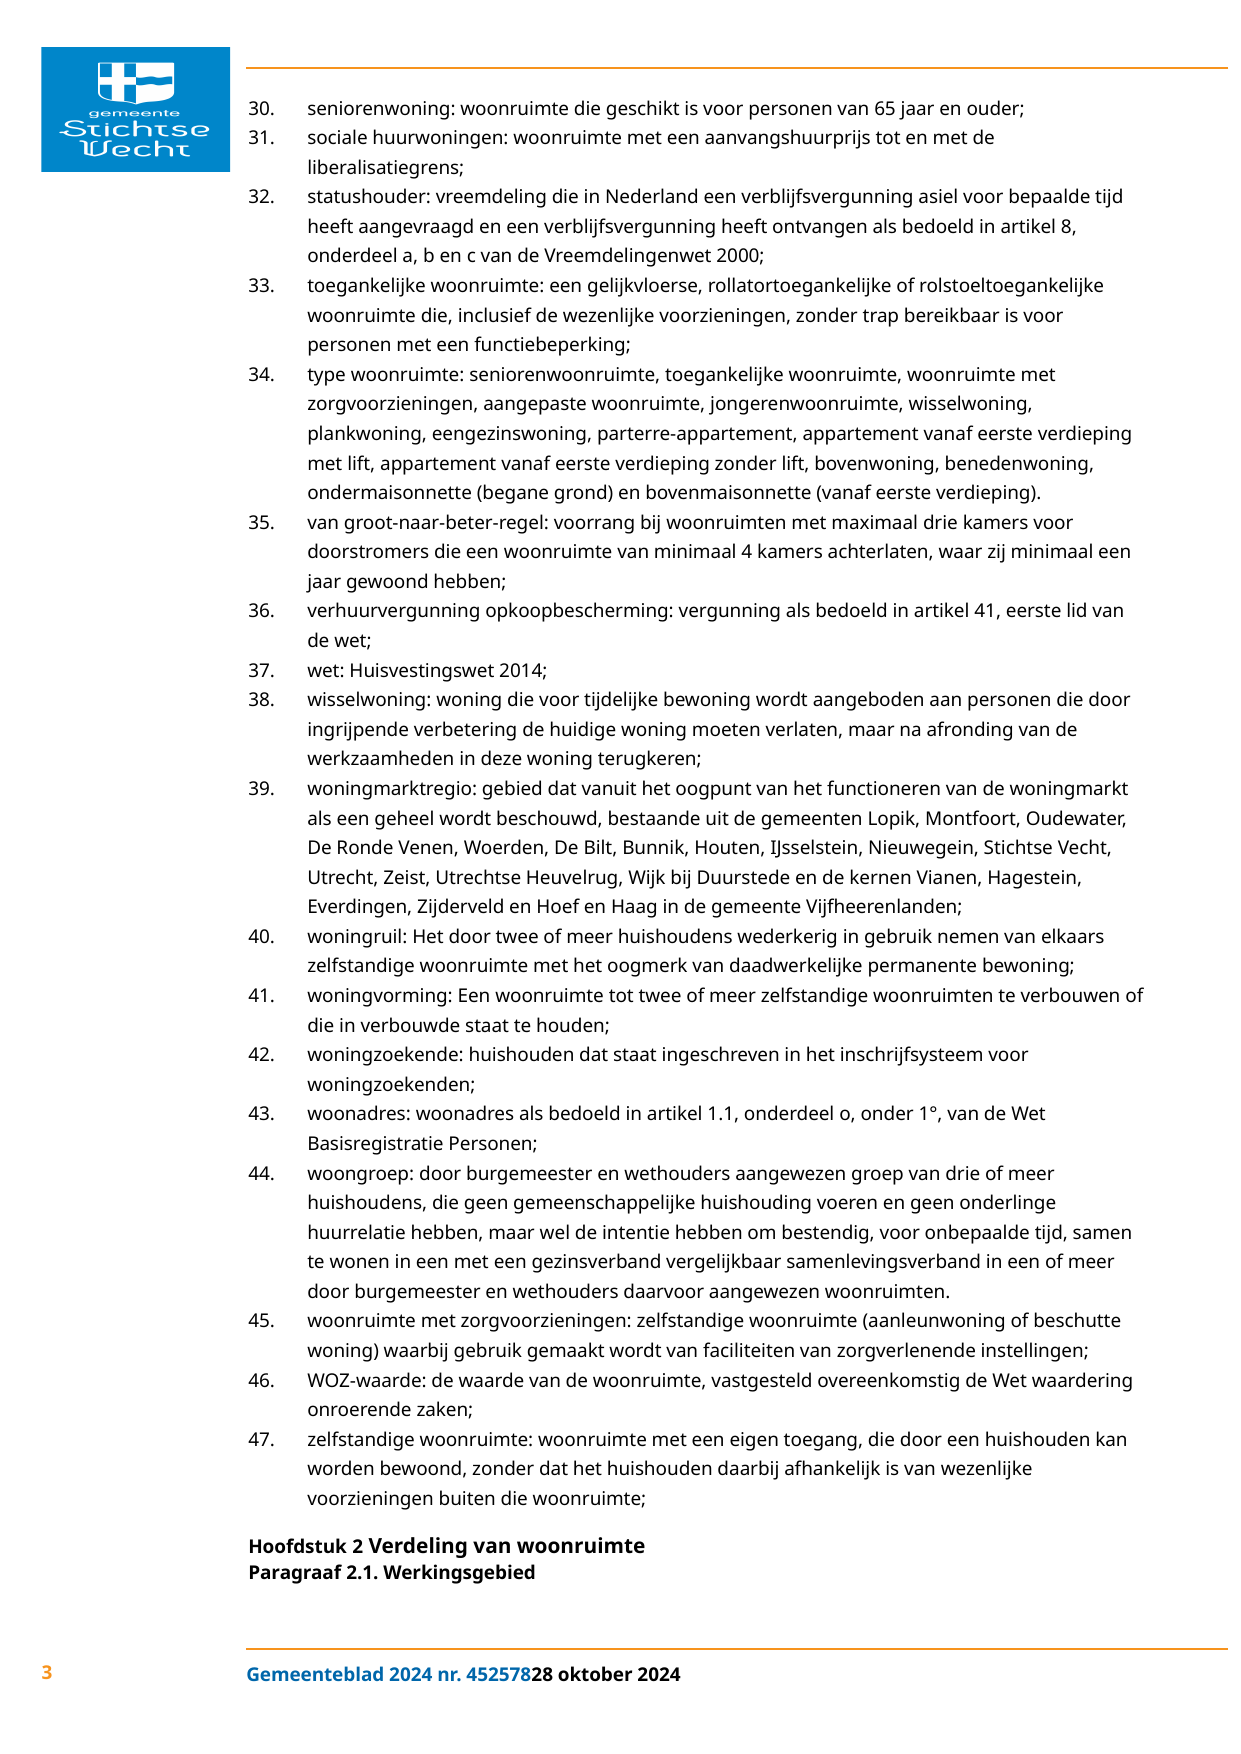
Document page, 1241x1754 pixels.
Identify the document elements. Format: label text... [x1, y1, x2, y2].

list woonadres: woonadres als bedoeld in artikel 1.1, onderdeel o, onder 1°, van de Wet Basisregistratie Personen; [248, 1101, 1152, 1156]
list zelfstandige woonruimte: woonruimte met een eigen toegang, die door een huishouden kan worden bewoond, zonder dat het huishouden daarbij afhankelijk is van wezenlijke voorzieningen buiten die woonruimte; [248, 1426, 1152, 1511]
list toegankelijke woonruimte: een gelijkvloerse, rollatortoegankelijke of rolstoeltoegankelijke woonruimte die, inclusief de wezenlijke voorzieningen, zonder trap bereikbaar is voor personen met een functiebeperking; [248, 272, 1152, 357]
list woningmarktregio: gebied dat vanuit het oogpunt van het functioneren van de woningmarkt als een geheel wordt beschouwd, bestaande uit de gemeenten Lopik, Montfoort, Oudewater, De Ronde Venen, Woerden, De Bilt, Bunnik, Houten, IJsselstein, Nieuwegein, Stichtse Vecht, Utrecht, Zeist, Utrechtse Heuvelrug, Wijk bij Duurstede en de kernen Vianen, Hagestein, Everdingen, Zijderveld en Hoef en Haag in de gemeente Vijfheerenlanden; [248, 775, 1152, 919]
list type woonruimte: seniorenwoonruimte, toegankelijke woonruimte, woonruimte met zorgvoorzieningen, aangepaste woonruimte, jongerenwoonruimte, wisselwoning, plankwoning, eengezinswoning, parterre-appartement, appartement vanaf eerste verdieping met lift, appartement vanaf eerste verdieping zonder lift, bovenwoning, benedenwoning, ondermaisonnette (begane grond) en bovenmaisonnette (vanaf eerste verdieping). [248, 361, 1152, 505]
picture [137, 63, 174, 103]
picture [99, 63, 135, 101]
list sociale huurwoningen: woonruimte met een aanvangshuurprijs tot en met de liberalisatiegrens; [248, 124, 1152, 180]
list woningzoekende: huishouden dat staat ingeschreven in het inschrijfsysteem voor woningzoekenden; [248, 1041, 1152, 1097]
list wet: Huisvestingswet 2014; [248, 657, 1152, 683]
list woningvorming: Een woonruimte tot twee of meer zelfstandige woonruimten te verbouwen of die in verbouwde staat te houden; [248, 982, 1152, 1038]
list WOZ-waarde: de waarde van de woonruimte, vastgesteld overeenkomstig de Wet waardering onroerende zaken; [248, 1367, 1152, 1422]
list seniorenwoning: woonruimte die geschikt is voor personen van 65 jaar en ouder; [248, 95, 1152, 121]
list woonruimte met zorgvoorzieningen: zelfstandige woonruimte (aanleunwoning of beschutte woning) waarbij gebruik gemaakt wordt van faciliteiten van zorgverlenende instellingen; [248, 1308, 1152, 1363]
list wisselwoning: woning die voor tijdelijke bewoning wordt aangeboden aan personen die door ingrijpende verbetering de huidige woning moeten verlaten, maar na afronding van de werkzaamheden in deze woning terugkeren; [248, 686, 1152, 771]
list van groot-naar-beter-regel: voorrang bij woonruimten met maximaal drie kamers voor doorstromers die een woonruimte van minimaal 4 kamers achterlaten, waar zij minimaal een jaar gewoond hebben; [248, 509, 1152, 594]
list woningruil: Het door twee of meer huishoudens wederkerig in gebruik nemen van elkaars zelfstandige woonruimte met het oogmerk van daadwerkelijke permanente bewoning; [248, 923, 1152, 978]
text Hoofdstuk 2 Verdeling van woonruimte [248, 1531, 1152, 1559]
text Paragraaf 2.1. Werkingsgebied [248, 1559, 1152, 1585]
list statushouder: vreemdeling die in Nederland een verblijfsvergunning asiel voor bepaalde tijd heeft aangevraagd en een verblijfsvergunning heeft ontvangen als bedoeld in artikel 8, onderdeel a, b en c van de Vreemdelingenwet 2000; [248, 183, 1152, 268]
list verhuurvergunning opkoopbescherming: vergunning als bedoeld in artikel 41, eerste lid van de wet; [248, 598, 1152, 653]
list woongroep: door burgemeester en wethouders aangewezen groep van drie of meer huishoudens, die geen gemeenschappelijke huishouding voeren en geen onderlinge huurrelatie hebben, maar wel de intentie hebben om bestendig, voor onbepaalde tijd, samen te wonen in een met een gezinsverband vergelijkbaar samenlevingsverband in een of meer door burgemeester en wethouders daarvoor aangewezen woonruimten. [248, 1160, 1152, 1304]
